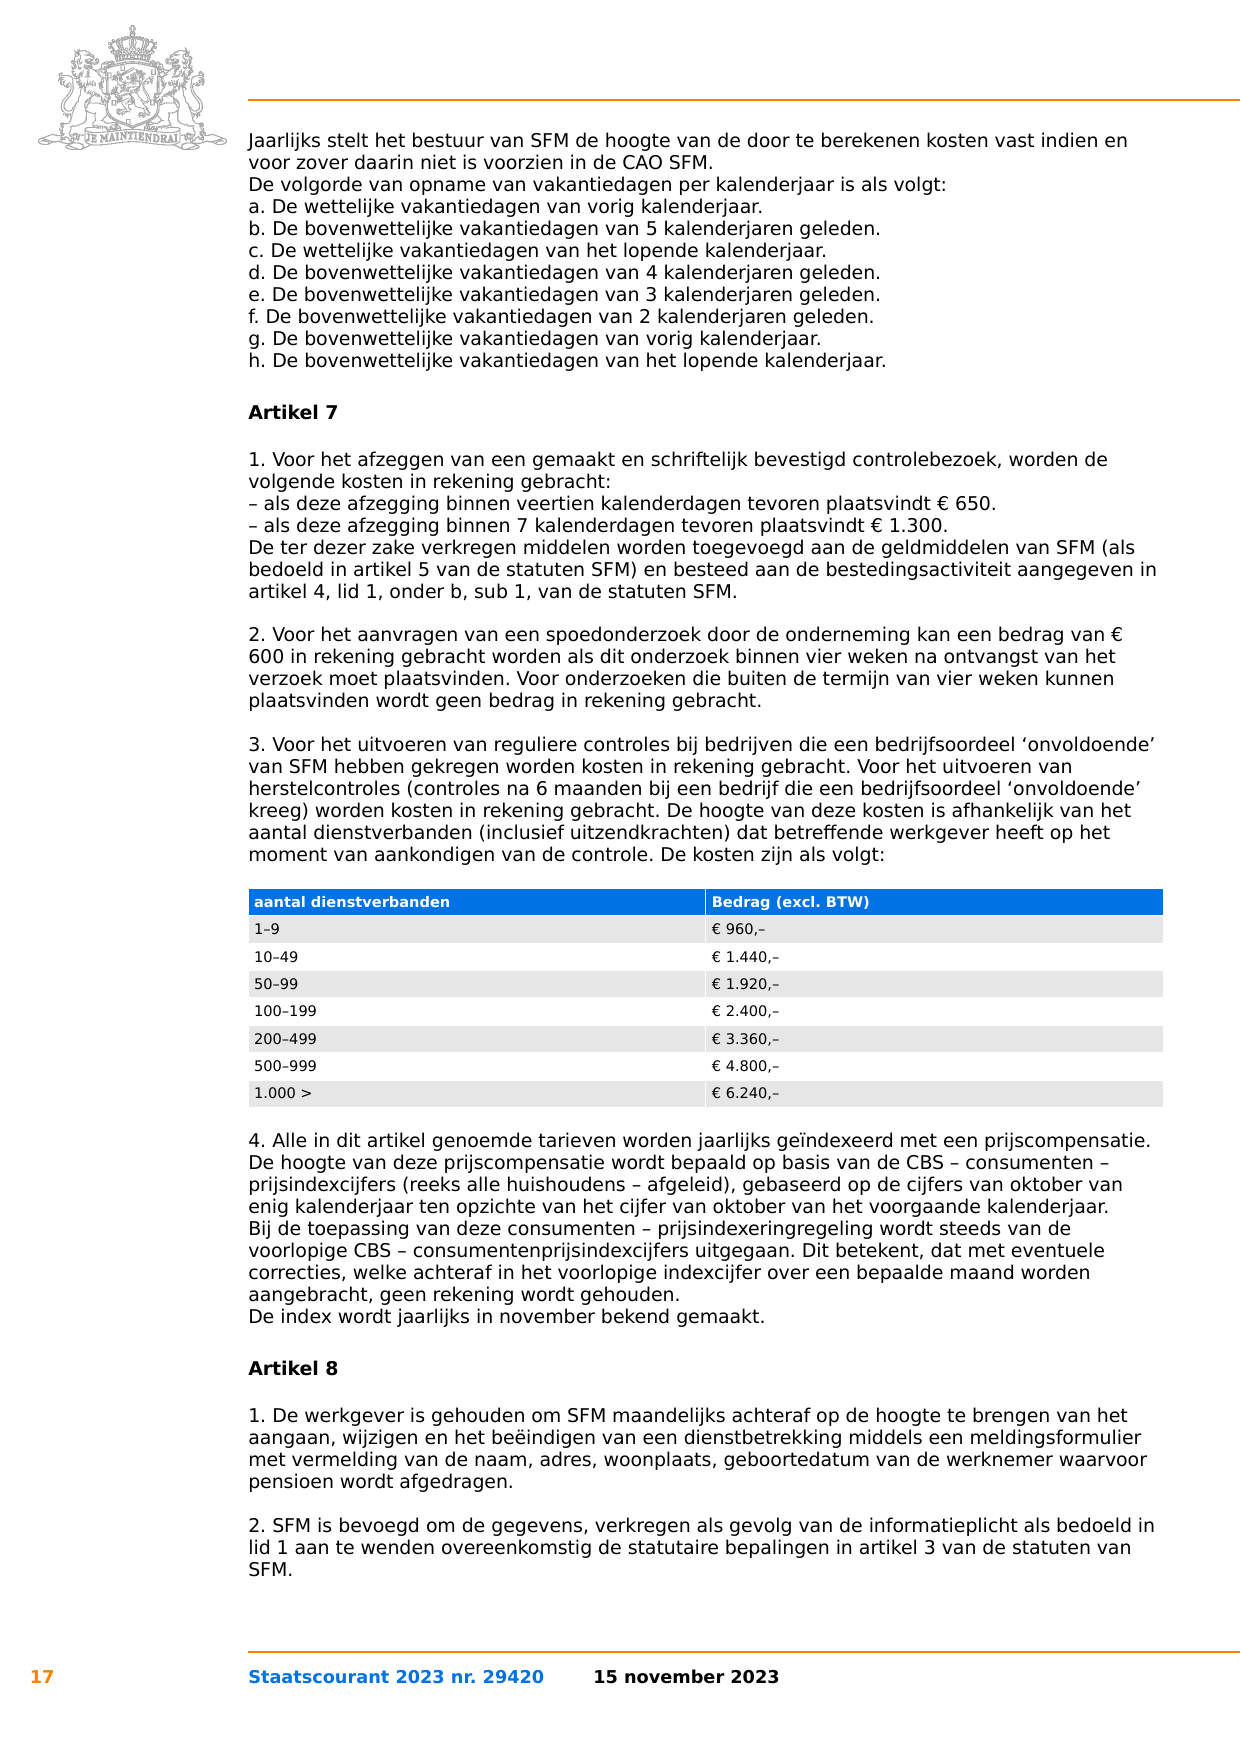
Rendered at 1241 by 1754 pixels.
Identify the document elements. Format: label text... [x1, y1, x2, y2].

text c. De wettelijke vakantiedagen van het lopende kalenderjaar. [248, 240, 1163, 262]
table_cell € 1.440,– [706, 944, 1163, 970]
table_cell € 3.360,– [706, 1026, 1163, 1052]
table_cell 50–99 [249, 971, 705, 997]
text De volgorde van opname van vakantiedagen per kalenderjaar is als volgt: [248, 174, 1163, 196]
text g. De bovenwettelijke vakantiedagen van vorig kalenderjaar. [248, 328, 1163, 350]
table_cell 100–199 [249, 999, 705, 1025]
table_cell € 2.400,– [706, 999, 1163, 1025]
text 1. De werkgever is gehouden om SFM maandelijks achteraf op de hoogte te brengen van het aangaan, wijzigen en het beëindigen van een dienstbetrekking middels een meldingsformulier met vermelding van de naam, adres, woonplaats, geboortedatum van de werknemer waarvoor pensioen wordt afgedragen. [248, 1405, 1163, 1493]
text 2. SFM is bevoegd om de gegevens, verkregen als gevolg van de informatieplicht als bedoeld in lid 1 aan te wenden overeenkomstig de statutaire bepalingen in artikel 3 van de statuten van SFM. [248, 1514, 1163, 1581]
text 2. Voor het aanvragen van een spoedonderzoek door de onderneming kan een bedrag van € 600 in rekening gebracht worden als dit onderzoek binnen vier weken na ontvangst van het verzoek moet plaatsvinden. Voor onderzoeken die buiten de termijn van vier weken kunnen plaatsvinden wordt geen bedrag in rekening gebracht. [248, 624, 1163, 712]
subtitle Artikel 8 [248, 1358, 1163, 1380]
text Bij de toepassing van deze consumenten – prijsindexeringregeling wordt steeds van de voorlopige CBS – consumentenprijsindexcijfers uitgegaan. Dit betekent, dat met eventuele correcties, welke achteraf in het voorlopige indexcijfer over een bepaalde maand worden aangebracht, geen rekening wordt gehouden. [248, 1218, 1163, 1306]
table_cell 1–9 [249, 916, 705, 943]
picture [38, 25, 227, 150]
text b. De bovenwettelijke vakantiedagen van 5 kalenderjaren geleden. [248, 218, 1163, 240]
text Jaarlijks stelt het bestuur van SFM de hoogte van de door te berekenen kosten vast indien en voor zover daarin niet is voorzien in de CAO SFM. [248, 130, 1163, 174]
text f. De bovenwettelijke vakantiedagen van 2 kalenderjaren geleden. [248, 306, 1163, 328]
table_cell 10–49 [249, 944, 705, 970]
table_cell 1.000 > [249, 1081, 705, 1107]
text – als deze afzegging binnen veertien kalenderdagen tevoren plaatsvindt € 650. [248, 493, 1163, 514]
text e. De bovenwettelijke vakantiedagen van 3 kalenderjaren geleden. [248, 284, 1163, 306]
text De hoogte van deze prijscompensatie wordt bepaald op basis van de CBS – consumenten – prijsindexcijfers (reeks alle huishoudens – afgeleid), gebaseerd op de cijfers van oktober van enig kalenderjaar ten opzichte van het cijfer van oktober van het voorgaande kalenderjaar. [248, 1152, 1163, 1218]
text – als deze afzegging binnen 7 kalenderdagen tevoren plaatsvindt € 1.300. [248, 514, 1163, 537]
text 3. Voor het uitvoeren van reguliere controles bij bedrijven die een bedrijfsoordeel ‘onvoldoende’ van SFM hebben gekregen worden kosten in rekening gebracht. Voor het uitvoeren van herstelcontroles (controles na 6 maanden bij een bedrijf die een bedrijfsoordeel ‘onvoldoende’ kreeg) worden kosten in rekening gebracht. De hoogte van deze kosten is afhankelijk van het aantal dienstverbanden (inclusief uitzendkrachten) dat betreffende werkgever heeft op het moment van aankondigen van de controle. De kosten zijn als volgt: [248, 734, 1163, 866]
text a. De wettelijke vakantiedagen van vorig kalenderjaar. [248, 196, 1163, 218]
text h. De bovenwettelijke vakantiedagen van het lopende kalenderjaar. [248, 350, 1163, 372]
table_cell € 4.800,– [706, 1053, 1163, 1080]
table_cell 500–999 [249, 1053, 705, 1080]
subtitle Artikel 7 [248, 402, 1163, 424]
text 1. Voor het afzeggen van een gemaakt en schriftelijk bevestigd controlebezoek, worden de volgende kosten in rekening gebracht: [248, 449, 1163, 493]
table_header aantal dienstverbanden [249, 889, 705, 915]
text De index wordt jaarlijks in november bekend gemaakt. [248, 1306, 1163, 1328]
table_header Bedrag (excl. BTW) [706, 889, 1163, 915]
table_cell € 6.240,– [706, 1081, 1163, 1107]
table_cell 200–499 [249, 1026, 705, 1052]
text 4. Alle in dit artikel genoemde tarieven worden jaarlijks geïndexeerd met een prijscompensatie. [248, 1130, 1163, 1152]
text De ter dezer zake verkregen middelen worden toegevoegd aan de geldmiddelen van SFM (als bedoeld in artikel 5 van de statuten SFM) en besteed aan de bestedingsactiviteit aangegeven in artikel 4, lid 1, onder b, sub 1, van de statuten SFM. [248, 537, 1163, 602]
table_cell € 1.920,– [706, 971, 1163, 997]
table_cell € 960,– [706, 916, 1163, 943]
text d. De bovenwettelijke vakantiedagen van 4 kalenderjaren geleden. [248, 262, 1163, 284]
